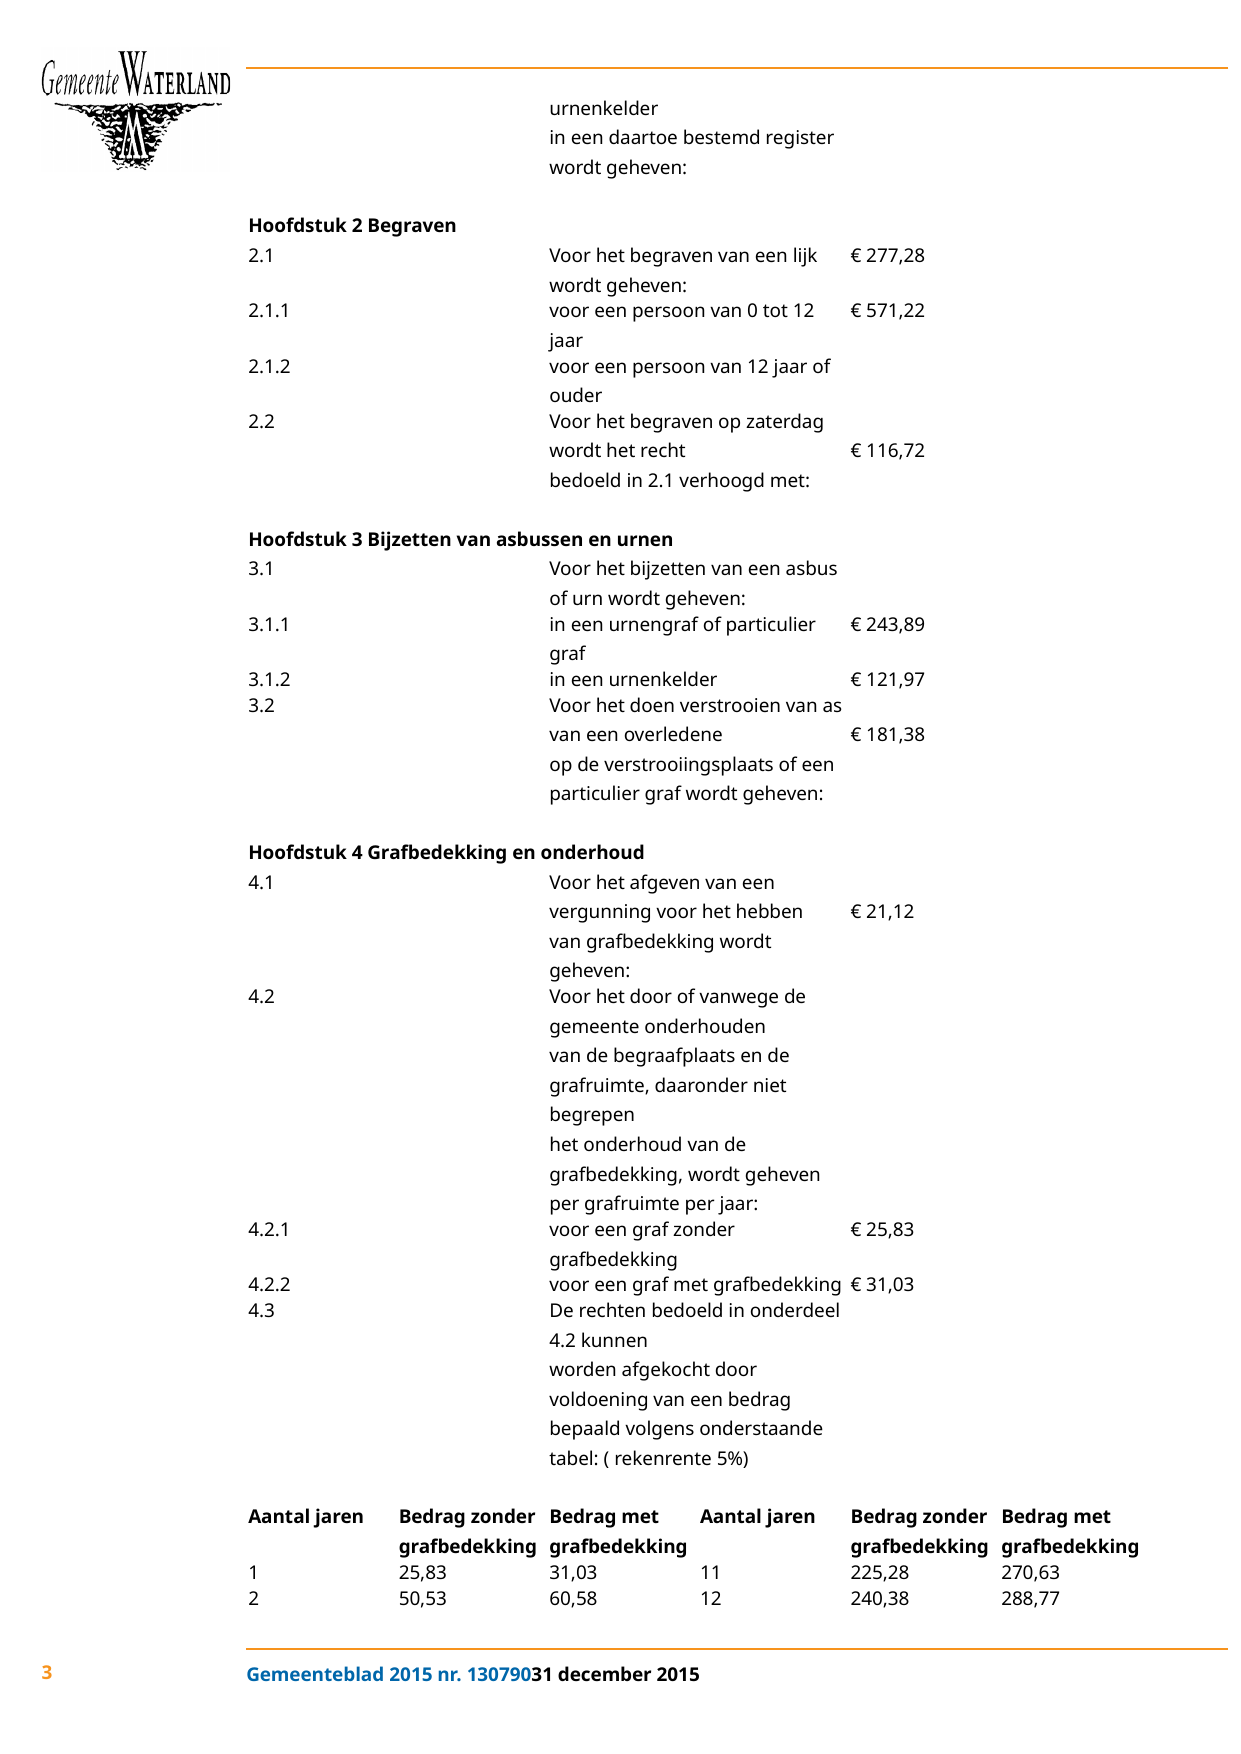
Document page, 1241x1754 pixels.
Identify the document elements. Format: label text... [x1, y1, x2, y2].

table_cell 3.1.1 [248, 611, 549, 666]
table_header Aantal jaren [700, 1504, 850, 1559]
table_header Bedrag zonder grafbedekking [399, 1504, 549, 1559]
table_cell € 571,22 [850, 298, 1152, 353]
table_header [850, 95, 1152, 180]
table_cell 12 [700, 1585, 850, 1611]
table_cell voor een persoon van 12 jaar of ouder [549, 353, 850, 408]
table_cell [850, 983, 1152, 1216]
table_cell voor een graf met grafbedekking [549, 1271, 850, 1297]
table_cell 31,03 [549, 1559, 700, 1585]
table_header € 277,28 [850, 242, 1152, 297]
table_cell voor een persoon van 0 tot 12 jaar [549, 298, 850, 353]
table_cell 25,83 [399, 1559, 549, 1585]
table_cell 3.1.2 [248, 666, 549, 692]
table_cell 2 [248, 1585, 398, 1611]
table_cell [850, 353, 1152, 408]
table_cell voor een graf zonder grafbedekking [549, 1216, 850, 1271]
table_header 3.1 [248, 556, 549, 611]
table_header Bedrag met grafbedekking [549, 1504, 700, 1559]
table_cell 50,53 [399, 1585, 549, 1611]
table_cell € 25,83 [850, 1216, 1152, 1271]
table_header urnenkelder in een daartoe bestemd register wordt geheven: [549, 95, 850, 180]
table_cell in een urnengraf of particulier graf [549, 611, 850, 666]
table_header 4.1 [248, 869, 549, 983]
table_cell 4.2 [248, 983, 549, 1216]
table_cell 288,77 [1001, 1585, 1152, 1611]
table_cell Voor het door of vanwege de gemeente onderhouden van de begraafplaats en de grafruimte, daaronder niet begrepen het onderhoud van de grafbedekking, wordt geheven per grafruimte per jaar: [549, 983, 850, 1216]
table_header Voor het bijzetten van een asbus of urn wordt geheven: [549, 556, 850, 611]
table_cell 1 [248, 1559, 398, 1585]
text Hoofdstuk 3 Bijzetten van asbussen en urnen [248, 526, 1152, 552]
table_header Bedrag zonder grafbedekking [850, 1504, 1001, 1559]
table_cell De rechten bedoeld in onderdeel 4.2 kunnen worden afgekocht door voldoening van een bedrag bepaald volgens onderstaande tabel: ( rekenrente 5%) [549, 1297, 850, 1471]
table_cell 240,38 [850, 1585, 1001, 1611]
text Hoofdstuk 2 Begraven [248, 212, 1152, 238]
table_header Voor het afgeven van een vergunning voor het hebben van grafbedekking wordt geheven: [549, 869, 850, 983]
table_header Aantal jaren [248, 1504, 398, 1559]
table_header Bedrag met grafbedekking [1001, 1504, 1152, 1559]
table_cell 4.2.1 [248, 1216, 549, 1271]
table_cell 2.2 [248, 408, 549, 493]
picture [41, 47, 231, 172]
table_cell Voor het doen verstrooien van as van een overledene op de verstrooiingsplaats of een particulier graf wordt geheven: [549, 692, 850, 806]
table_cell € 31,03 [850, 1271, 1152, 1297]
table_cell 11 [700, 1559, 850, 1585]
table_header € 21,12 [850, 869, 1152, 983]
table_cell 4.2.2 [248, 1271, 549, 1297]
table_header [850, 556, 1152, 611]
text Hoofdstuk 4 Grafbedekking en onderhoud [248, 839, 1152, 865]
table_cell 2.1.1 [248, 298, 549, 353]
table_header 2.1 [248, 242, 549, 297]
table_header [248, 95, 549, 180]
table_cell 270,63 [1001, 1559, 1152, 1585]
table_header Voor het begraven van een lijk wordt geheven: [549, 242, 850, 297]
table_cell in een urnenkelder [549, 666, 850, 692]
table_cell € 181,38 [850, 692, 1152, 806]
table_cell [850, 1297, 1152, 1471]
table_cell 225,28 [850, 1559, 1001, 1585]
table_cell 3.2 [248, 692, 549, 806]
table_cell € 116,72 [850, 408, 1152, 493]
table_cell € 121,97 [850, 666, 1152, 692]
table_cell € 243,89 [850, 611, 1152, 666]
table_cell 4.3 [248, 1297, 549, 1471]
table_cell Voor het begraven op zaterdag wordt het recht bedoeld in 2.1 verhoogd met: [549, 408, 850, 493]
table_cell 60,58 [549, 1585, 700, 1611]
table_cell 2.1.2 [248, 353, 549, 408]
